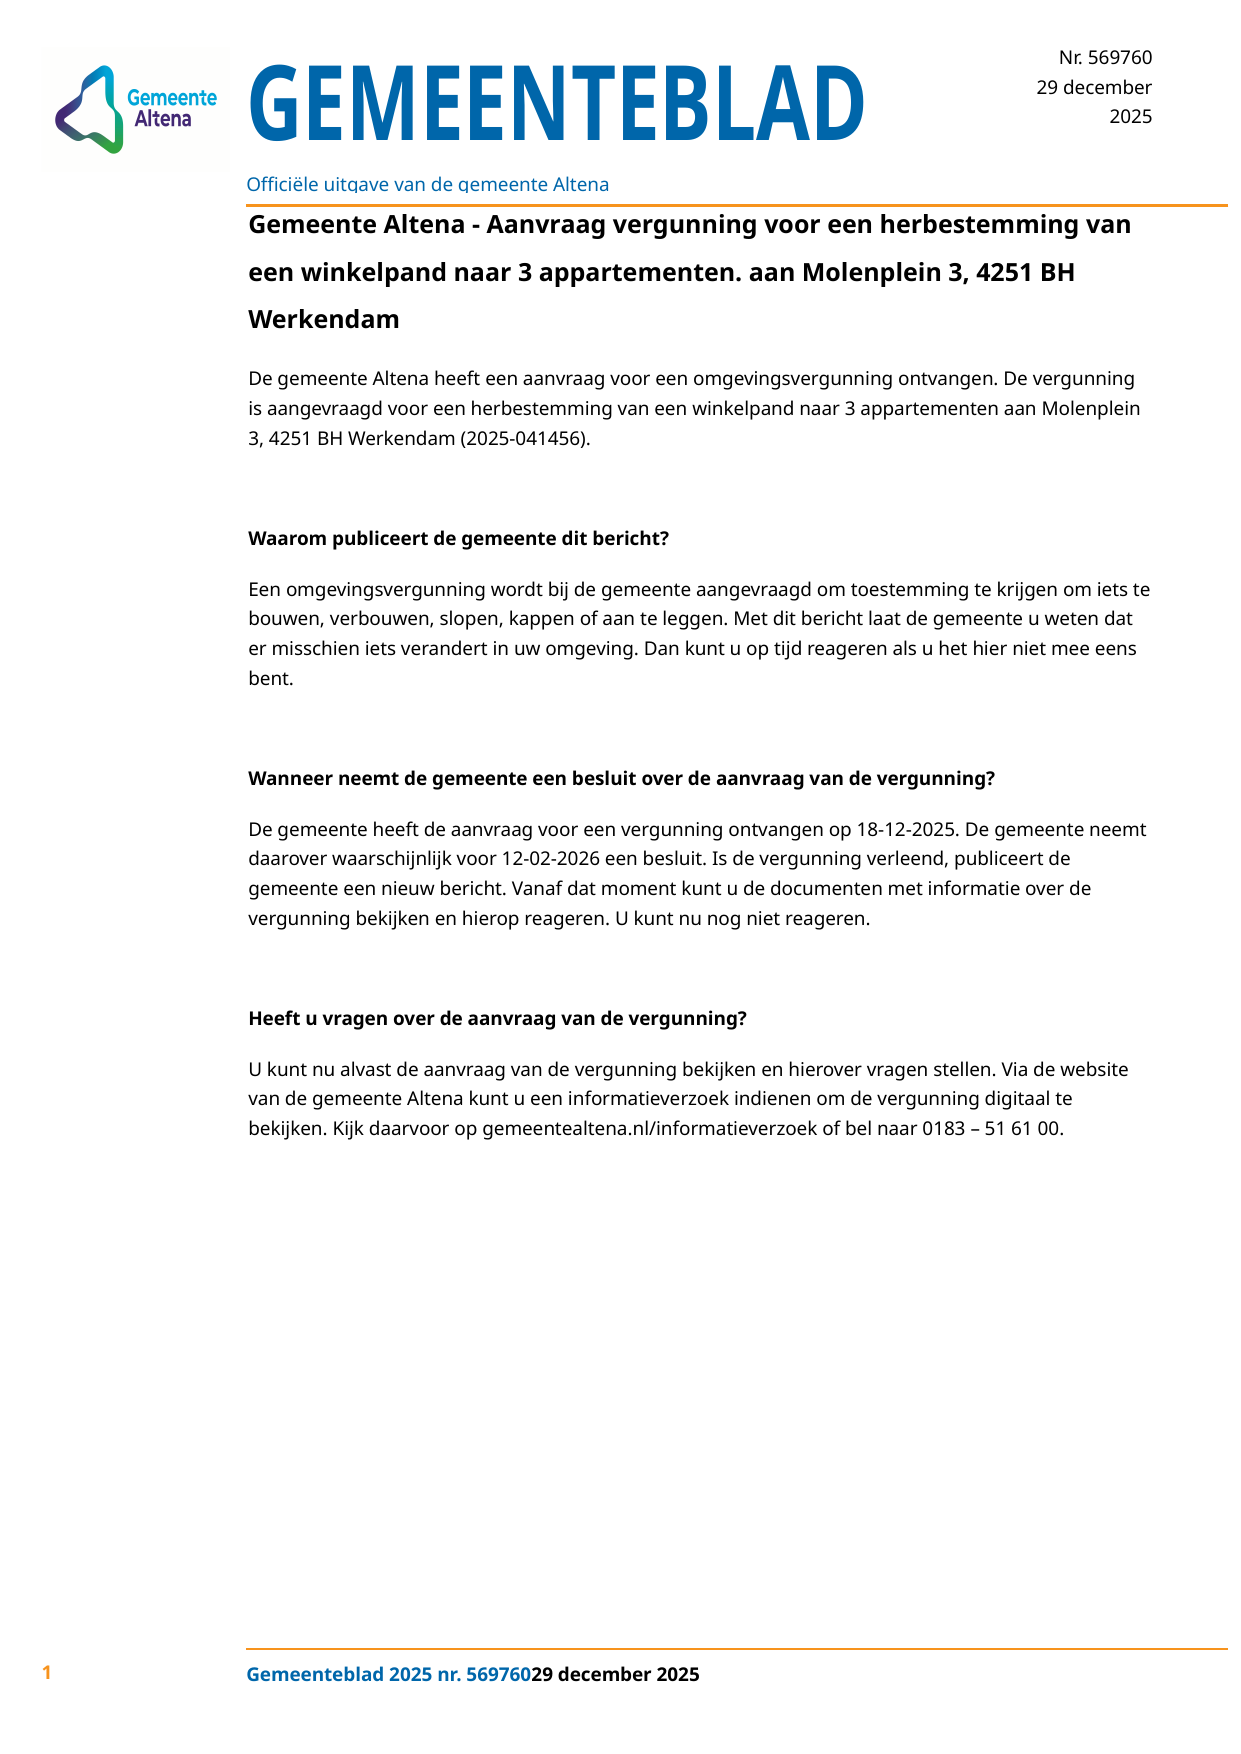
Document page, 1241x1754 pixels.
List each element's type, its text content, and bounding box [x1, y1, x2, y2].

text Heeft u vragen over de aanvraag van de vergunning? [248, 1006, 1152, 1031]
text Waarom publiceert de gemeente dit bericht? [248, 526, 1152, 551]
text De gemeente Altena heeft een aanvraag voor een omgevingsvergunning ontvangen. De vergunning is aangevraagd voor een herbestemming van een winkelpand naar 3 appartementen aan Molenplein 3, 4251 BH Werkendam (2025-041456). [248, 366, 1152, 450]
picture [41, 47, 231, 172]
text Wanneer neemt de gemeente een besluit over de aanvraag van de vergunning? [248, 766, 1152, 791]
text Gemeente Altena - Aanvraag vergunning voor een herbestemming van een winkelpand naar 3 appartementen. aan Molenplein 3, 4251 BH Werkendam [248, 207, 1152, 336]
text Een omgevingsvergunning wordt bij de gemeente aangevraagd om toestemming te krijgen om iets te bouwen, verbouwen, slopen, kappen of aan te leggen. Met dit bericht laat de gemeente u weten dat er misschien iets verandert in uw omgeving. Dan kunt u op tijd reageren als u het hier niet mee eens bent. [248, 576, 1152, 690]
text U kunt nu alvast de aanvraag van de vergunning bekijken en hierover vragen stellen. Via de website van de gemeente Altena kunt u een informatieverzoek indienen om de vergunning digitaal te bekijken. Kijk daarvoor op gemeentealtena.nl/informatieverzoek of bel naar 0183 – 51 61 00. [248, 1056, 1152, 1141]
text De gemeente heeft de aanvraag voor een vergunning ontvangen op 18-12-2025. De gemeente neemt daarover waarschijnlijk voor 12-02-2026 een besluit. Is de vergunning verleend, publiceert de gemeente een nieuw bericht. Vanaf dat moment kunt u de documenten met informatie over de vergunning bekijken en hierop reageren. U kunt nu nog niet reageren. [248, 816, 1152, 930]
